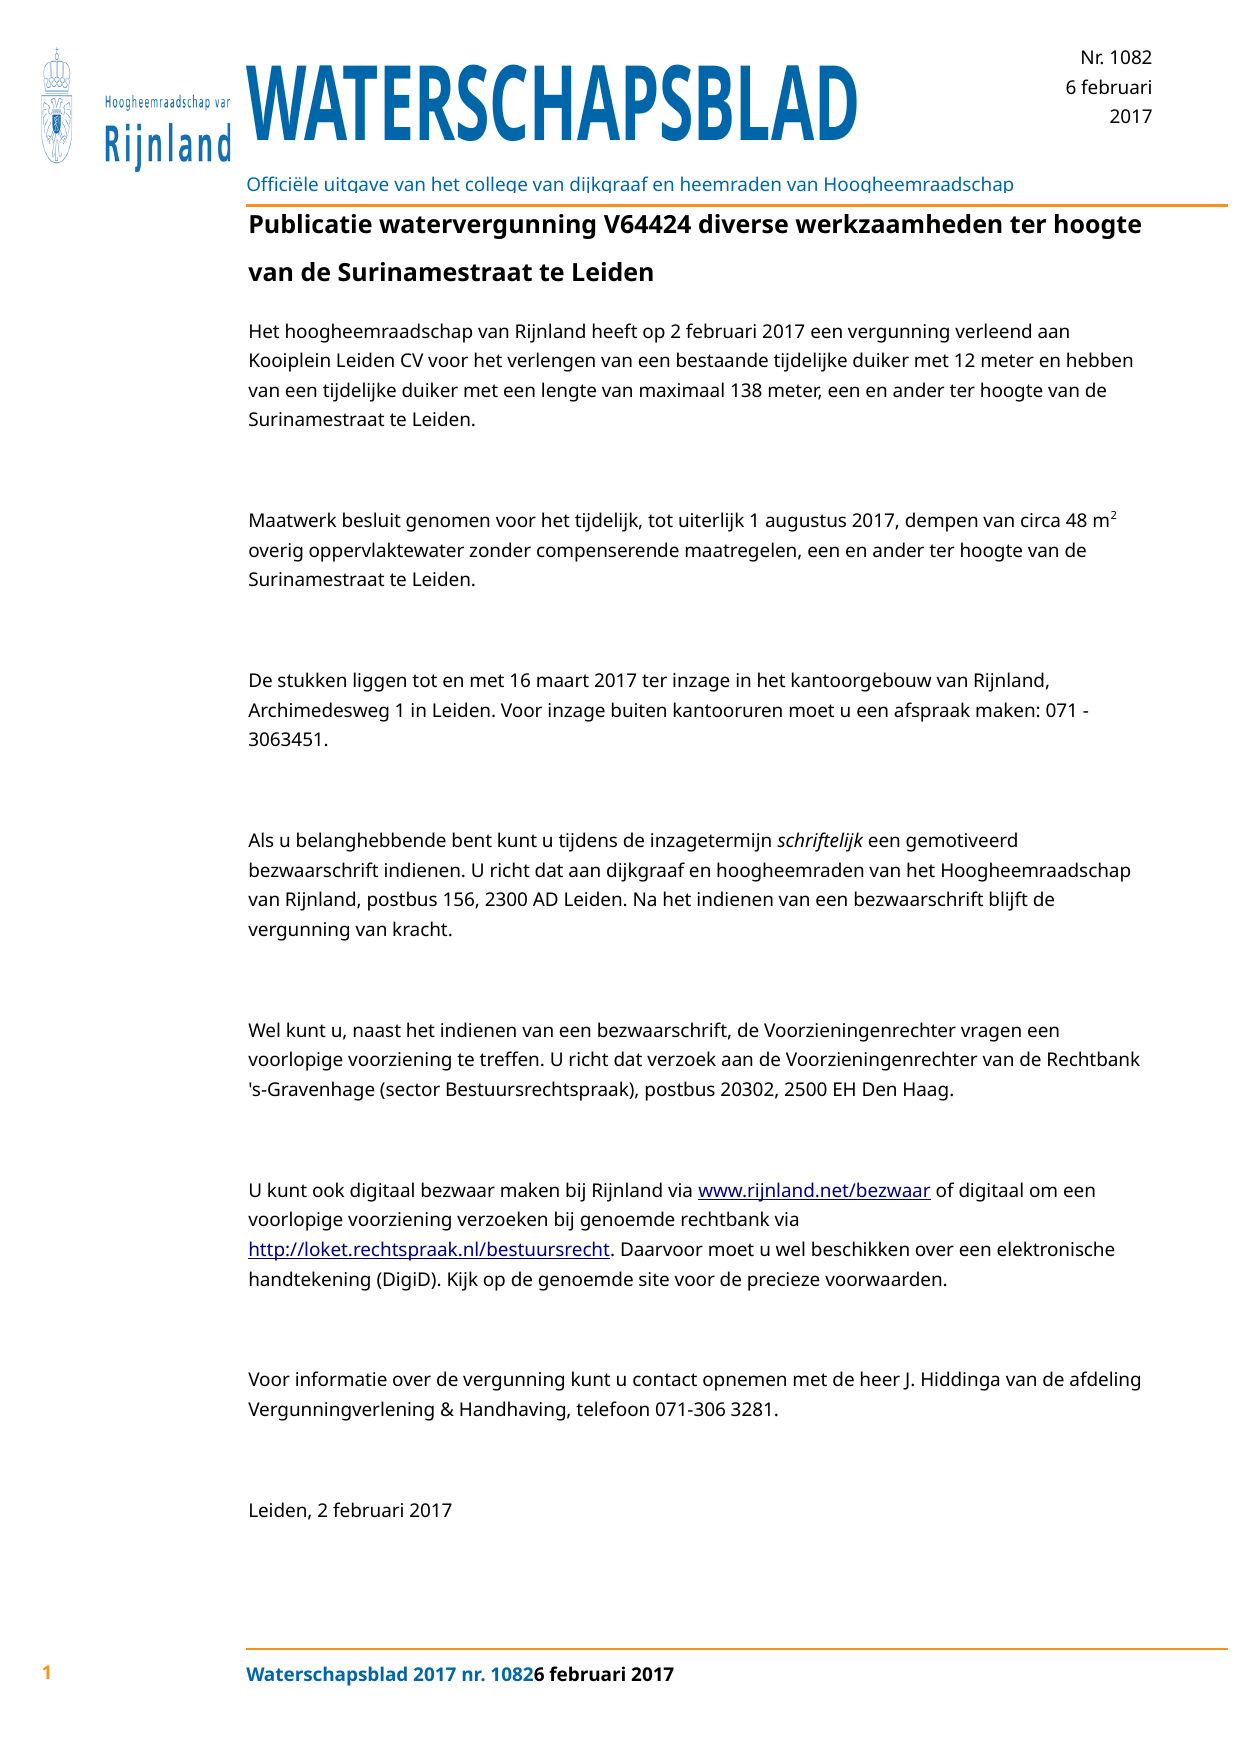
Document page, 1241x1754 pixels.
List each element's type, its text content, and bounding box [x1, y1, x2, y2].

text Voor informatie over de vergunning kunt u contact opnemen met de heer J. Hiddinga van de afdeling Vergunningverlening & Handhaving, telefoon 071-306 3281. [248, 1367, 1152, 1422]
text Leiden, 2 februari 2017 [248, 1497, 1152, 1523]
text U kunt ook digitaal bezwaar maken bij Rijnland via www.rijnland.net/bezwaar of digitaal om een voorlopige voorziening verzoeken bij genoemde rechtbank via http://loket.rechtspraak.nl/bestuursrecht. Daarvoor moet u wel beschikken over een elektronische handtekening (DigiD). Kijk op de genoemde site voor de precieze voorwaarden. [248, 1177, 1152, 1292]
text Maatwerk besluit genomen voor het tijdelijk, tot uiterlijk 1 augustus 2017, dempen van circa 48 m2 overig oppervlaktewater zonder compenserende maatregelen, een en ander ter hoogte van de Surinamestraat te Leiden. [248, 507, 1152, 592]
text Als u belanghebbende bent kunt u tijdens de inzagetermijn schriftelijk een gemotiveerd bezwaarschrift indienen. U richt dat aan dijkgraaf en hoogheemraden van het Hoogheemraadschap van Rijnland, postbus 156, 2300 AD Leiden. Na het indienen van een bezwaarschrift blijft de vergunning van kracht. [248, 827, 1152, 942]
picture [41, 47, 231, 172]
text Publicatie watervergunning V64424 diverse werkzaamheden ter hoogte van de Surinamestraat te Leiden [248, 207, 1152, 288]
text Het hoogheemraadschap van Rijnland heeft op 2 februari 2017 een vergunning verleend aan Kooiplein Leiden CV voor het verlengen van een bestaande tijdelijke duiker met 12 meter en hebben van een tijdelijke duiker met een lengte van maximaal 138 meter, een en ander ter hoogte van de Surinamestraat te Leiden. [248, 318, 1152, 432]
text De stukken liggen tot en met 16 maart 2017 ter inzage in het kantoorgebouw van Rijnland, Archimedesweg 1 in Leiden. Voor inzage buiten kantooruren moet u een afspraak maken: 071 - 3063451. [248, 667, 1152, 752]
text Wel kunt u, naast het indienen van een bezwaarschrift, de Voorzieningenrechter vragen een voorlopige voorziening te treffen. U richt dat verzoek aan de Voorzieningenrechter van de Rechtbank 's-Gravenhage (sector Bestuursrechtspraak), postbus 20302, 2500 EH Den Haag. [248, 1017, 1152, 1102]
